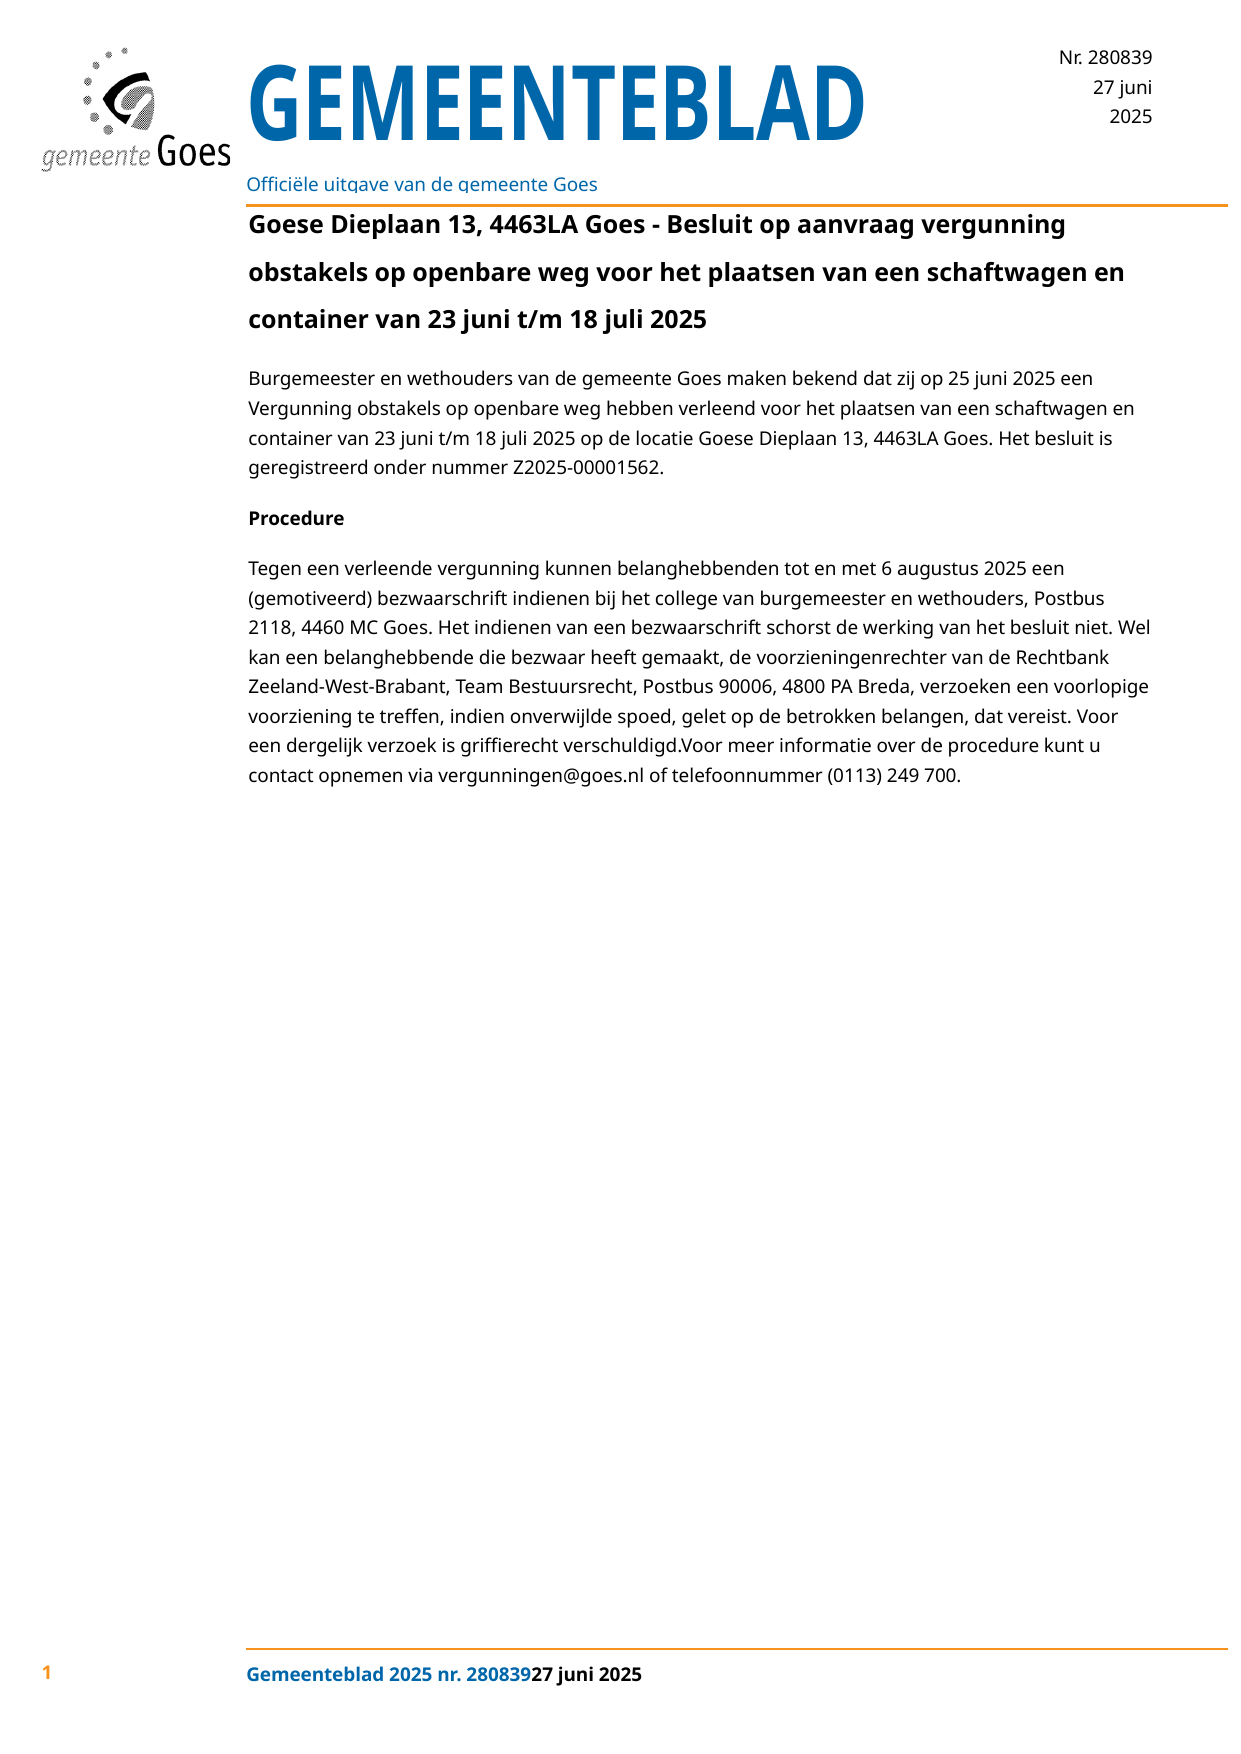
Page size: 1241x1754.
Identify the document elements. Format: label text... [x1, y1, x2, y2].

text Goese Dieplaan 13, 4463LA Goes - Besluit op aanvraag vergunning obstakels op openbare weg voor het plaatsen van een schaftwagen en container van 23 juni t/m 18 juli 2025 [248, 207, 1152, 336]
text Tegen een verleende vergunning kunnen belanghebbenden tot en met 6 augustus 2025 een (gemotiveerd) bezwaarschrift indienen bij het college van burgemeester en wethouders, Postbus 2118, 4460 MC Goes. Het indienen van een bezwaarschrift schorst de werking van het besluit niet. Wel kan een belanghebbende die bezwaar heeft gemaakt, de voorzieningenrechter van de Rechtbank Zeeland-West-Brabant, Team Bestuursrecht, Postbus 90006, 4800 PA Breda, verzoeken een voorlopige voorziening te treffen, indien onverwijlde spoed, gelet op de betrokken belangen, dat vereist. Voor een dergelijk verzoek is griffierecht verschuldigd.Voor meer informatie over de procedure kunt u contact opnemen via vergunningen@goes.nl of telefoonnummer (0113) 249 700. [248, 555, 1152, 788]
text Burgemeester en wethouders van de gemeente Goes maken bekend dat zij op 25 juni 2025 een Vergunning obstakels op openbare weg hebben verleend voor het plaatsen van een schaftwagen en container van 23 juni t/m 18 juli 2025 op de locatie Goese Dieplaan 13, 4463LA Goes. Het besluit is geregistreerd onder nummer Z2025-00001562. [248, 366, 1152, 480]
text Procedure [248, 505, 1152, 530]
picture [41, 47, 231, 172]
